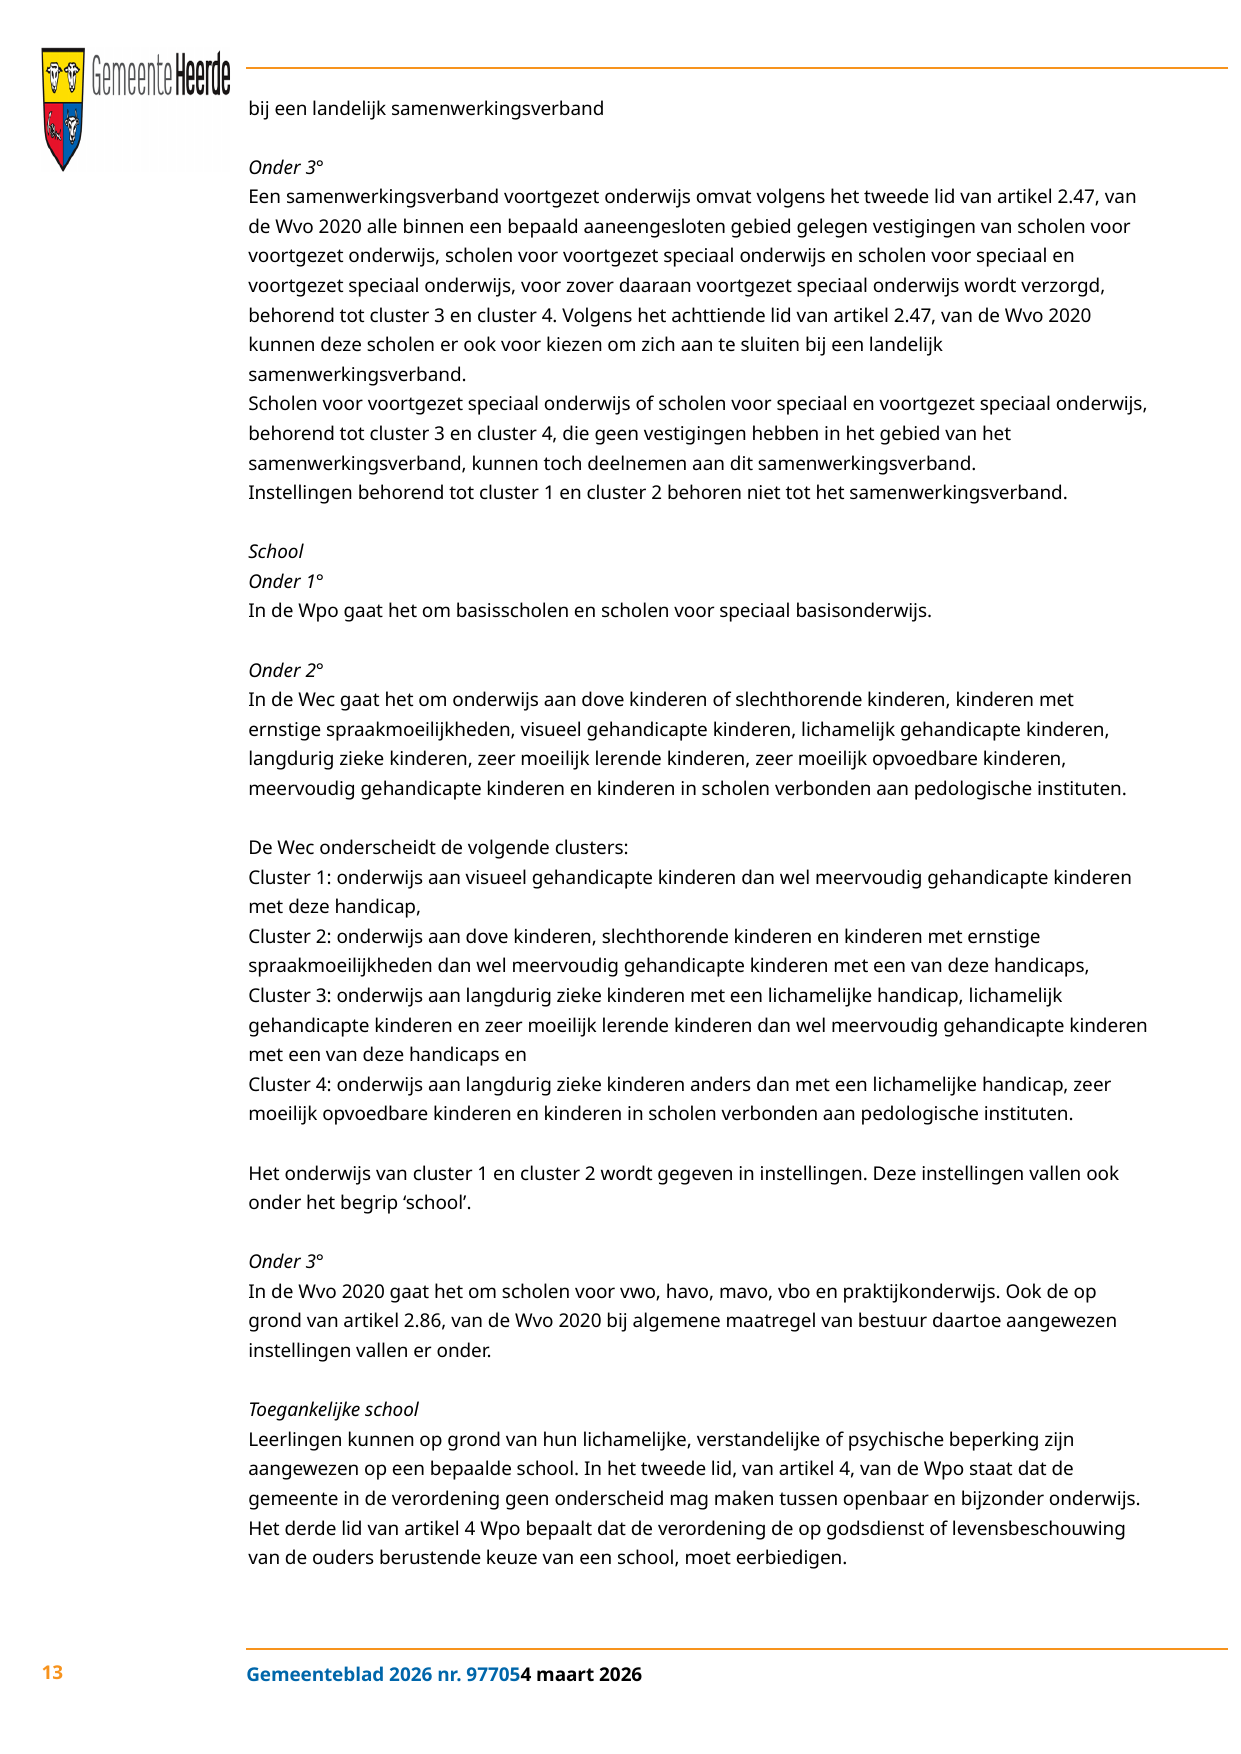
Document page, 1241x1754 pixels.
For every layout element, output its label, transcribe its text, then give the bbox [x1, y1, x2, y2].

text bij een landelijk samenwerkingsverband [248, 95, 1152, 121]
text School [248, 538, 1152, 564]
text De Wec onderscheidt de volgende clusters: [248, 834, 1152, 860]
text Onder 1° [248, 568, 1152, 594]
text Leerlingen kunnen op grond van hun lichamelijke, verstandelijke of psychische beperking zijn aangewezen op een bepaalde school. In het tweede lid, van artikel 4, van de Wpo staat dat de gemeente in de verordening geen onderscheid mag maken tussen openbaar en bijzonder onderwijs. Het derde lid van artikel 4 Wpo bepaalt dat de verordening de op godsdienst of levensbeschouwing van de ouders berustende keuze van een school, moet eerbiedigen. [248, 1426, 1152, 1570]
text Cluster 2: onderwijs aan dove kinderen, slechthorende kinderen en kinderen met ernstige spraakmoeilijkheden dan wel meervoudig gehandicapte kinderen met een van deze handicaps, [248, 923, 1152, 978]
text Cluster 4: onderwijs aan langdurig zieke kinderen anders dan met een lichamelijke handicap, zeer moeilijk opvoedbare kinderen en kinderen in scholen verbonden aan pedologische instituten. [248, 1071, 1152, 1126]
text In de Wpo gaat het om basisscholen en scholen voor speciaal basisonderwijs. [248, 598, 1152, 623]
text Onder 3° [248, 1248, 1152, 1274]
text Onder 3° [248, 154, 1152, 180]
text Een samenwerkingsverband voortgezet onderwijs omvat volgens het tweede lid van artikel 2.47, van de Wvo 2020 alle binnen een bepaald aaneengesloten gebied gelegen vestigingen van scholen voor voortgezet onderwijs, scholen voor voortgezet speciaal onderwijs en scholen voor speciaal en voortgezet speciaal onderwijs, voor zover daaraan voortgezet speciaal onderwijs wordt verzorgd, behorend tot cluster 3 en cluster 4. Volgens het achttiende lid van artikel 2.47, van de Wvo 2020 kunnen deze scholen er ook voor kiezen om zich aan te sluiten bij een landelijk samenwerkingsverband. [248, 183, 1152, 387]
text Instellingen behorend tot cluster 1 en cluster 2 behoren niet tot het samenwerkingsverband. [248, 479, 1152, 505]
text Scholen voor voortgezet speciaal onderwijs of scholen voor speciaal en voortgezet speciaal onderwijs, behorend tot cluster 3 en cluster 4, die geen vestigingen hebben in het gebied van het samenwerkingsverband, kunnen toch deelnemen aan dit samenwerkingsverband. [248, 391, 1152, 476]
text In de Wvo 2020 gaat het om scholen voor vwo, havo, mavo, vbo en praktijkonderwijs. Ook de op grond van artikel 2.86, van de Wvo 2020 bij algemene maatregel van bestuur daartoe aangewezen instellingen vallen er onder. [248, 1278, 1152, 1363]
text Toegankelijke school [248, 1396, 1152, 1422]
text Onder 2° [248, 657, 1152, 683]
text Cluster 1: onderwijs aan visueel gehandicapte kinderen dan wel meervoudig gehandicapte kinderen met deze handicap, [248, 864, 1152, 919]
picture [41, 47, 231, 172]
text In de Wec gaat het om onderwijs aan dove kinderen of slechthorende kinderen, kinderen met ernstige spraakmoeilijkheden, visueel gehandicapte kinderen, lichamelijk gehandicapte kinderen, langdurig zieke kinderen, zeer moeilijk lerende kinderen, zeer moeilijk opvoedbare kinderen, meervoudig gehandicapte kinderen en kinderen in scholen verbonden aan pedologische instituten. [248, 686, 1152, 801]
text Het onderwijs van cluster 1 en cluster 2 wordt gegeven in instellingen. Deze instellingen vallen ook onder het begrip ‘school’. [248, 1160, 1152, 1215]
text Cluster 3: onderwijs aan langdurig zieke kinderen met een lichamelijke handicap, lichamelijk gehandicapte kinderen en zeer moeilijk lerende kinderen dan wel meervoudig gehandicapte kinderen met een van deze handicaps en [248, 982, 1152, 1067]
